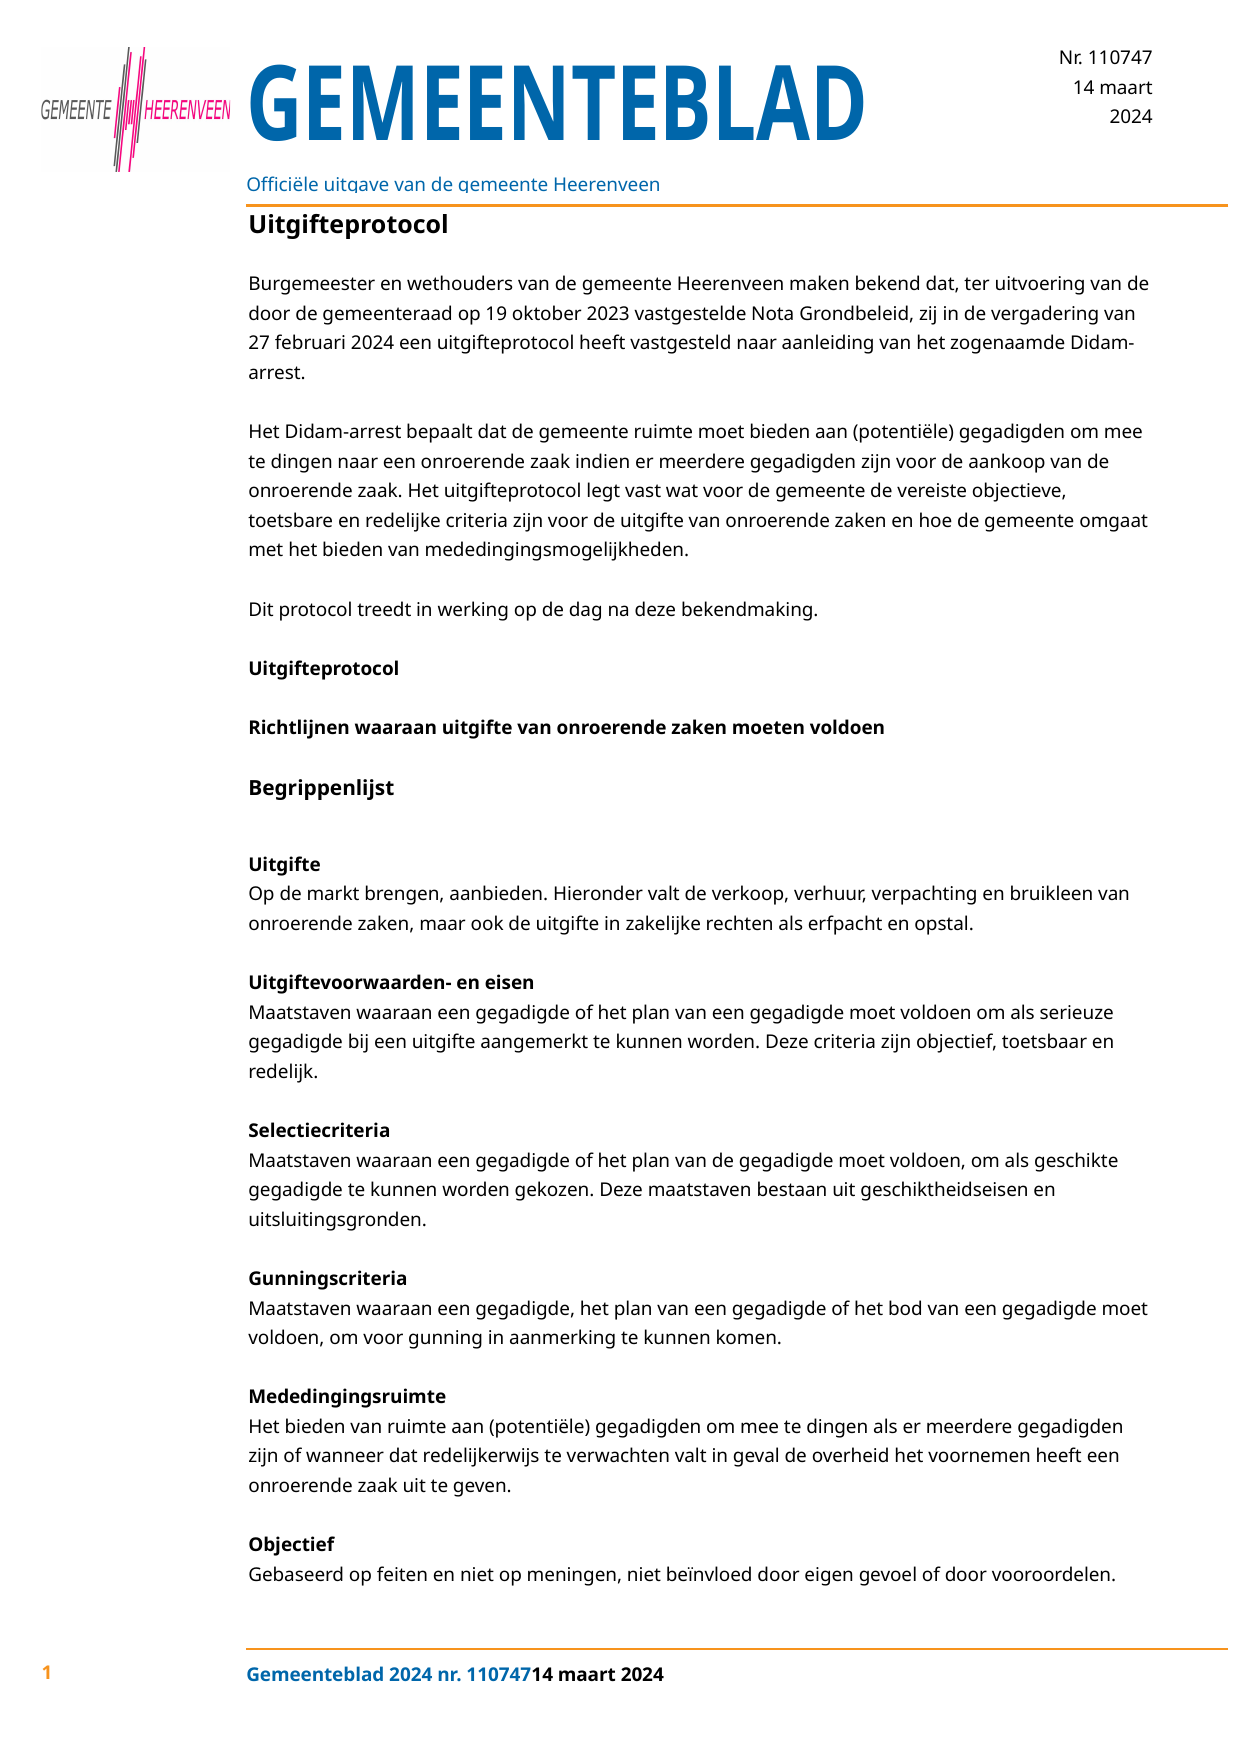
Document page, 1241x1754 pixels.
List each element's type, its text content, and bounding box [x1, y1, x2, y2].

text Het Didam-arrest bepaalt dat de gemeente ruimte moet bieden aan (potentiële) gegadigden om mee te dingen naar een onroerende zaak indien er meerdere gegadigden zijn voor de aankoop van de onroerende zaak. Het uitgifteprotocol legt vast wat voor de gemeente de vereiste objectieve, toetsbare en redelijke criteria zijn voor de uitgifte van onroerende zaken en hoe de gemeente omgaat met het bieden van mededingingsmogelijkheden. [248, 418, 1152, 562]
text Uitgiftevoorwaarden- en eisen [248, 969, 1152, 995]
text Het bieden van ruimte aan (potentiële) gegadigden om mee te dingen als er meerdere gegadigden zijn of wanneer dat redelijkerwijs te verwachten valt in geval de overheid het voornemen heeft een onroerende zaak uit te geven. [248, 1413, 1152, 1498]
text Op de markt brengen, aanbieden. Hieronder valt de verkoop, verhuur, verpachting en bruikleen van onroerende zaken, maar ook de uitgifte in zakelijke rechten als erfpacht en opstal. [248, 881, 1152, 936]
text Uitgifte [248, 851, 1152, 877]
text Selectiecriteria [248, 1117, 1152, 1143]
text Gebaseerd op feiten en niet op meningen, niet beïnvloed door eigen gevoel of door vooroordelen. [248, 1561, 1152, 1587]
text Maatstaven waaraan een gegadigde of het plan van de gegadigde moet voldoen, om als geschikte gegadigde te kunnen worden gekozen. Deze maatstaven bestaan uit geschiktheidseisen en uitsluitingsgronden. [248, 1147, 1152, 1232]
text Maatstaven waaraan een gegadigde, het plan van een gegadigde of het bod van een gegadigde moet voldoen, om voor gunning in aanmerking te kunnen komen. [248, 1295, 1152, 1350]
text Objectief [248, 1531, 1152, 1557]
text Burgemeester en wethouders van de gemeente Heerenveen maken bekend dat, ter uitvoering van de door de gemeenteraad op 19 oktober 2023 vastgestelde Nota Grondbeleid, zij in de vergadering van 27 februari 2024 een uitgifteprotocol heeft vastgesteld naar aanleiding van het zogenaamde Didam-arrest. [248, 270, 1152, 385]
text Uitgifteprotocol [248, 207, 1152, 241]
picture [41, 47, 231, 172]
text Gunningscriteria [248, 1265, 1152, 1291]
text Uitgifteprotocol [248, 655, 1152, 681]
text Richtlijnen waaraan uitgifte van onroerende zaken moeten voldoen [248, 714, 1152, 740]
text Dit protocol treedt in werking op de dag na deze bekendmaking. [248, 596, 1152, 621]
text Maatstaven waaraan een gegadigde of het plan van een gegadigde moet voldoen om als serieuze gegadigde bij een uitgifte aangemerkt te kunnen worden. Deze criteria zijn objectief, toetsbaar en redelijk. [248, 999, 1152, 1084]
text Begrippenlijst [248, 773, 1152, 802]
text Mededingingsruimte [248, 1383, 1152, 1409]
